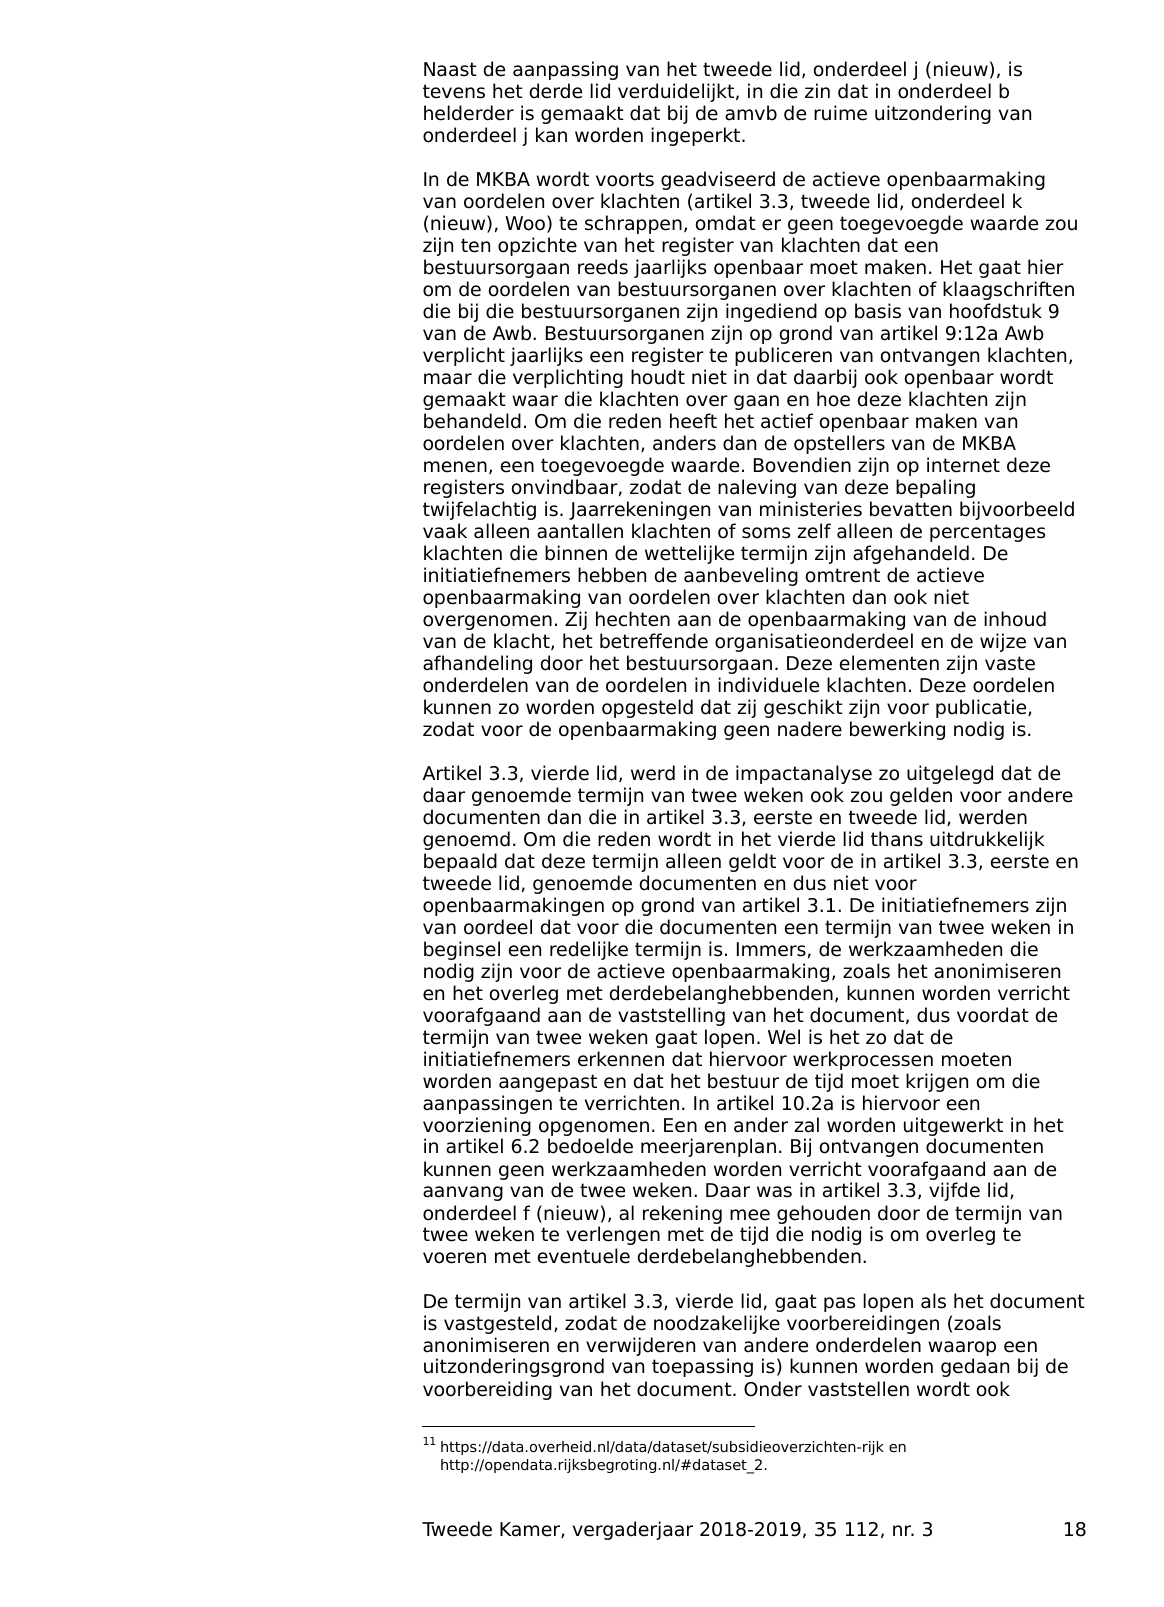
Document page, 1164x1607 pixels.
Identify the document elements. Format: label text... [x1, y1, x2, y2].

text https://data.overheid.nl/data/dataset/subsidieoverzichten-rijk en http://opendata.rijksbegroting.nl/#dataset_2. [422, 1435, 1087, 1474]
text In de MKBA wordt voorts geadviseerd de actieve openbaarmaking van oordelen over klachten (artikel 3.3, tweede lid, onderdeel k (nieuw), Woo) te schrappen, omdat er geen toegevoegde waarde zou zijn ten opzichte van het register van klachten dat een bestuursorgaan reeds jaarlijks openbaar moet maken. Het gaat hier om de oordelen van bestuursorganen over klachten of klaagschriften die bij die bestuursorganen zijn ingediend op basis van hoofdstuk 9 van de Awb. Bestuursorganen zijn op grond van artikel 9:12a Awb verplicht jaarlijks een register te publiceren van ontvangen klachten, maar die verplichting houdt niet in dat daarbij ook openbaar wordt gemaakt waar die klachten over gaan en hoe deze klachten zijn behandeld. Om die reden heeft het actief openbaar maken van oordelen over klachten, anders dan de opstellers van de MKBA menen, een toegevoegde waarde. Bovendien zijn op internet deze registers onvindbaar, zodat de naleving van deze bepaling twijfelachtig is. Jaarrekeningen van ministeries bevatten bijvoorbeeld vaak alleen aantallen klachten of soms zelf alleen de percentages klachten die binnen de wettelijke termijn zijn afgehandeld. De initiatiefnemers hebben de aanbeveling omtrent de actieve openbaarmaking van oordelen over klachten dan ook niet overgenomen. Zij hechten aan de openbaarmaking van de inhoud van de klacht, het betreffende organisatieonderdeel en de wijze van afhandeling door het bestuursorgaan. Deze elementen zijn vaste onderdelen van de oordelen in individuele klachten. Deze oordelen kunnen zo worden opgesteld dat zij geschikt zijn voor publicatie, zodat voor de openbaarmaking geen nadere bewerking nodig is. [422, 169, 1087, 741]
text Naast de aanpassing van het tweede lid, onderdeel j (nieuw), is tevens het derde lid verduidelijkt, in die zin dat in onderdeel b helderder is gemaakt dat bij de amvb de ruime uitzondering van onderdeel j kan worden ingeperkt. [422, 59, 1087, 147]
text Artikel 3.3, vierde lid, werd in de impactanalyse zo uitgelegd dat de daar genoemde termijn van twee weken ook zou gelden voor andere documenten dan die in artikel 3.3, eerste en tweede lid, werden genoemd. Om die reden wordt in het vierde lid thans uitdrukkelijk bepaald dat deze termijn alleen geldt voor de in artikel 3.3, eerste en tweede lid, genoemde documenten en dus niet voor openbaarmakingen op grond van artikel 3.1. De initiatiefnemers zijn van oordeel dat voor die documenten een termijn van twee weken in beginsel een redelijke termijn is. Immers, de werkzaamheden die nodig zijn voor de actieve openbaarmaking, zoals het anonimiseren en het overleg met derdebelanghebbenden, kunnen worden verricht voorafgaand aan de vaststelling van het document, dus voordat de termijn van twee weken gaat lopen. Wel is het zo dat de initiatiefnemers erkennen dat hiervoor werkprocessen moeten worden aangepast en dat het bestuur de tijd moet krijgen om die aanpassingen te verrichten. In artikel 10.2a is hiervoor een voorziening opgenomen. Een en ander zal worden uitgewerkt in het in artikel 6.2 bedoelde meerjarenplan. Bij ontvangen documenten kunnen geen werkzaamheden worden verricht voorafgaand aan de aanvang van de twee weken. Daar was in artikel 3.3, vijfde lid, onderdeel f (nieuw), al rekening mee gehouden door de termijn van twee weken te verlengen met de tijd die nodig is om overleg te voeren met eventuele derdebelanghebbenden. [422, 763, 1087, 1268]
text De termijn van artikel 3.3, vierde lid, gaat pas lopen als het document is vastgesteld, zodat de noodzakelijke voorbereidingen (zoals anonimiseren en verwijderen van andere onderdelen waarop een uitzonderingsgrond van toepassing is) kunnen worden gedaan bij de voorbereiding van het document. Onder vaststellen wordt ook [422, 1291, 1087, 1400]
